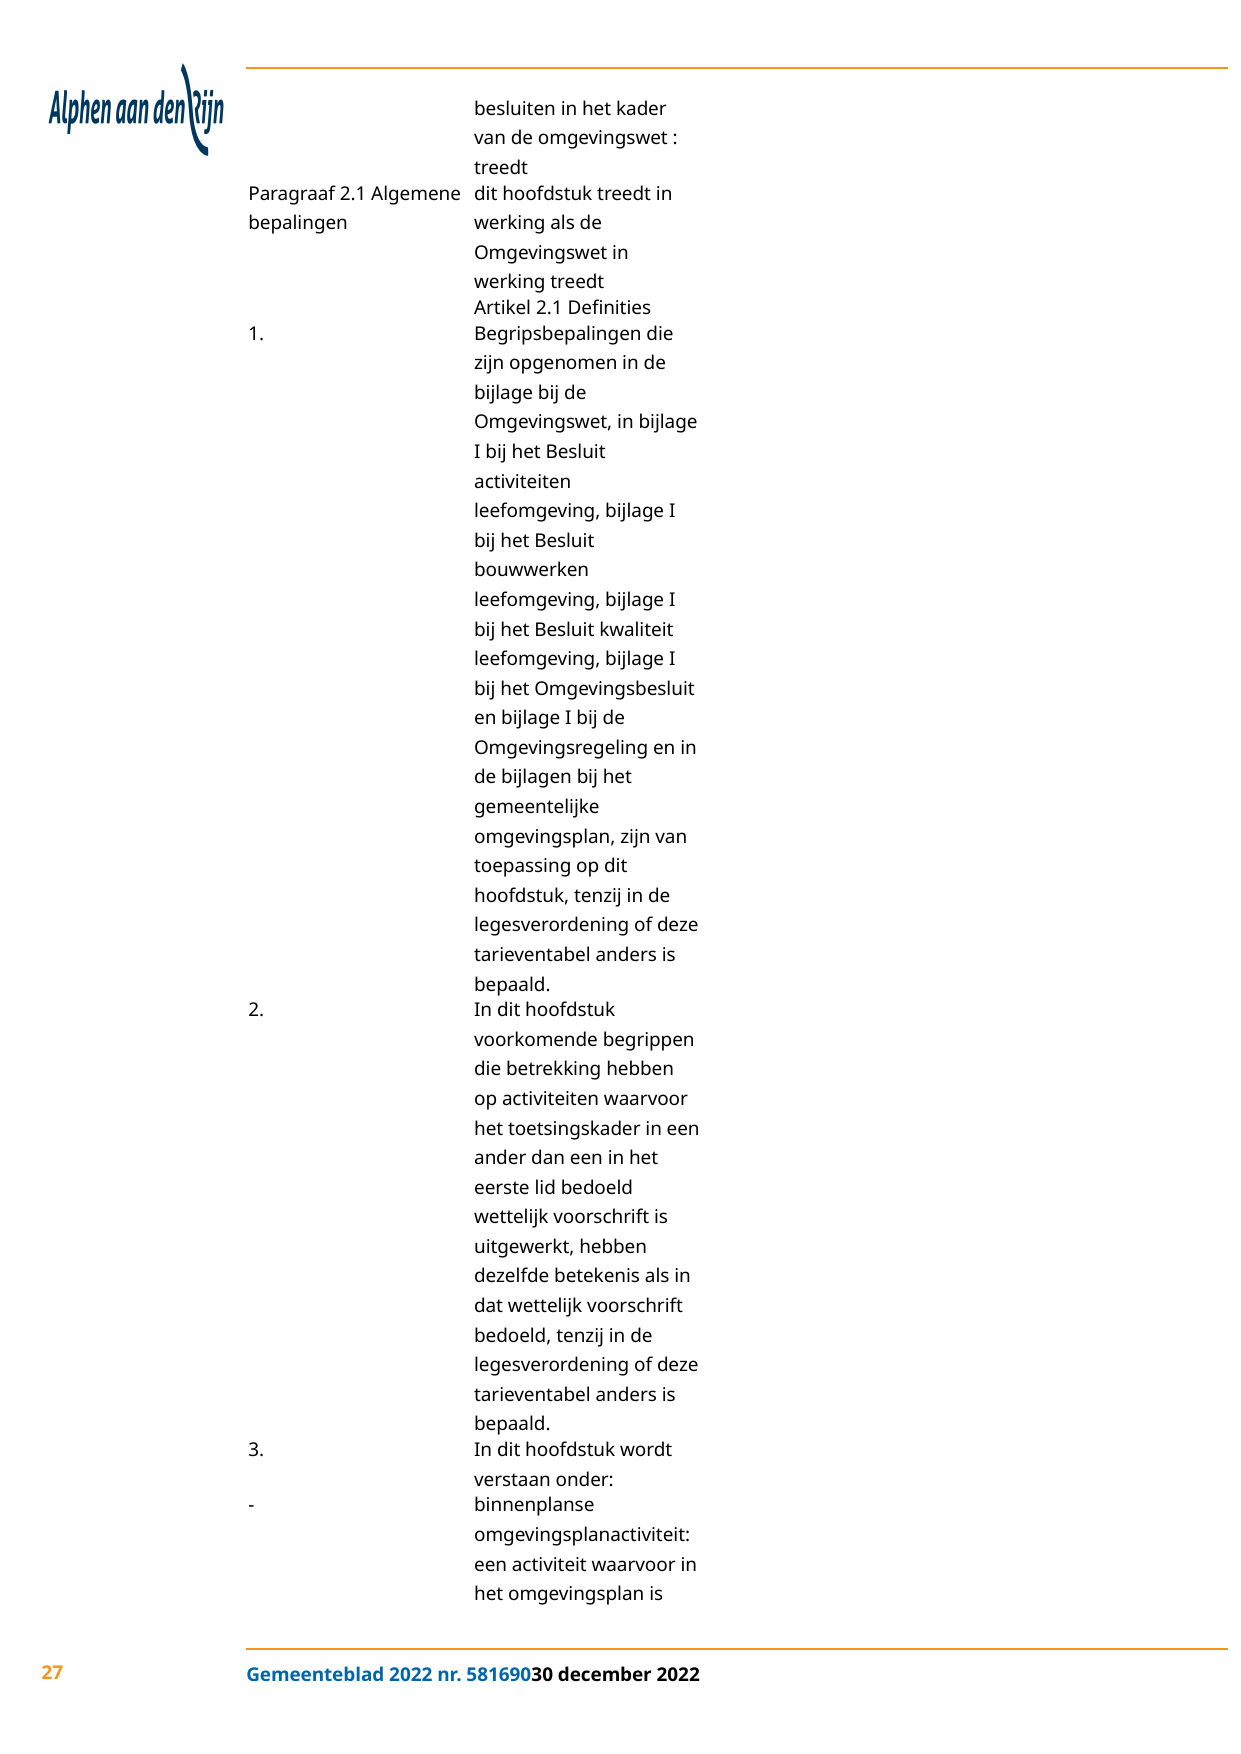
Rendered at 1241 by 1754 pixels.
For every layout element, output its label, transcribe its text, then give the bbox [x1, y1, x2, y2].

picture [41, 47, 231, 172]
table_cell dit hoofdstuk treedt in werking als de Omgevingswet in werking treedt [474, 180, 700, 294]
table_cell besluiten in het kader van de omgevingswet : treedt [474, 95, 700, 180]
table_cell [248, 294, 474, 320]
table_cell binnenplanse omgevingsplanactiviteit: een activiteit waarvoor in het omgevingsplan is [474, 1492, 700, 1606]
table_cell In dit hoofdstuk wordt verstaan onder: [474, 1436, 700, 1492]
table_cell 2. [248, 996, 474, 1436]
table_cell In dit hoofdstuk voorkomende begrippen die betrekking hebben op activiteiten waarvoor het toetsingskader in een ander dan een in het eerste lid bedoeld wettelijk voorschrift is uitgewerkt, hebben dezelfde betekenis als in dat wettelijk voorschrift bedoeld, tenzij in de legesverordening of deze tarieventabel anders is bepaald. [474, 996, 700, 1436]
table_cell [926, 1436, 1152, 1492]
table_cell [700, 294, 926, 320]
table_cell [700, 1436, 926, 1492]
table_cell Artikel 2.1 Definities [474, 294, 700, 320]
table_cell [700, 1492, 926, 1606]
table_cell [926, 1492, 1152, 1606]
table_cell [700, 95, 926, 180]
table_cell [926, 294, 1152, 320]
table_cell - [248, 1492, 474, 1606]
table_cell [926, 95, 1152, 180]
table_cell 1. [248, 320, 474, 996]
table_cell [926, 996, 1152, 1436]
table_cell Paragraaf 2.1 Algemene bepalingen [248, 180, 474, 294]
table_cell [248, 95, 474, 180]
table_cell 3. [248, 1436, 474, 1492]
table_cell [700, 996, 926, 1436]
table_cell Begripsbepalingen die zijn opgenomen in de bijlage bij de Omgevingswet, in bijlage I bij het Besluit activiteiten leefomgeving, bijlage I bij het Besluit bouwwerken leefomgeving, bijlage I bij het Besluit kwaliteit leefomgeving, bijlage I bij het Omgevingsbesluit en bijlage I bij de Omgevingsregeling en in de bijlagen bij het gemeentelijke omgevingsplan, zijn van toepassing op dit hoofdstuk, tenzij in de legesverordening of deze tarieventabel anders is bepaald. [474, 320, 700, 996]
table_cell [926, 320, 1152, 996]
table_cell [700, 180, 926, 294]
table_cell [700, 320, 926, 996]
table_cell [926, 180, 1152, 294]
